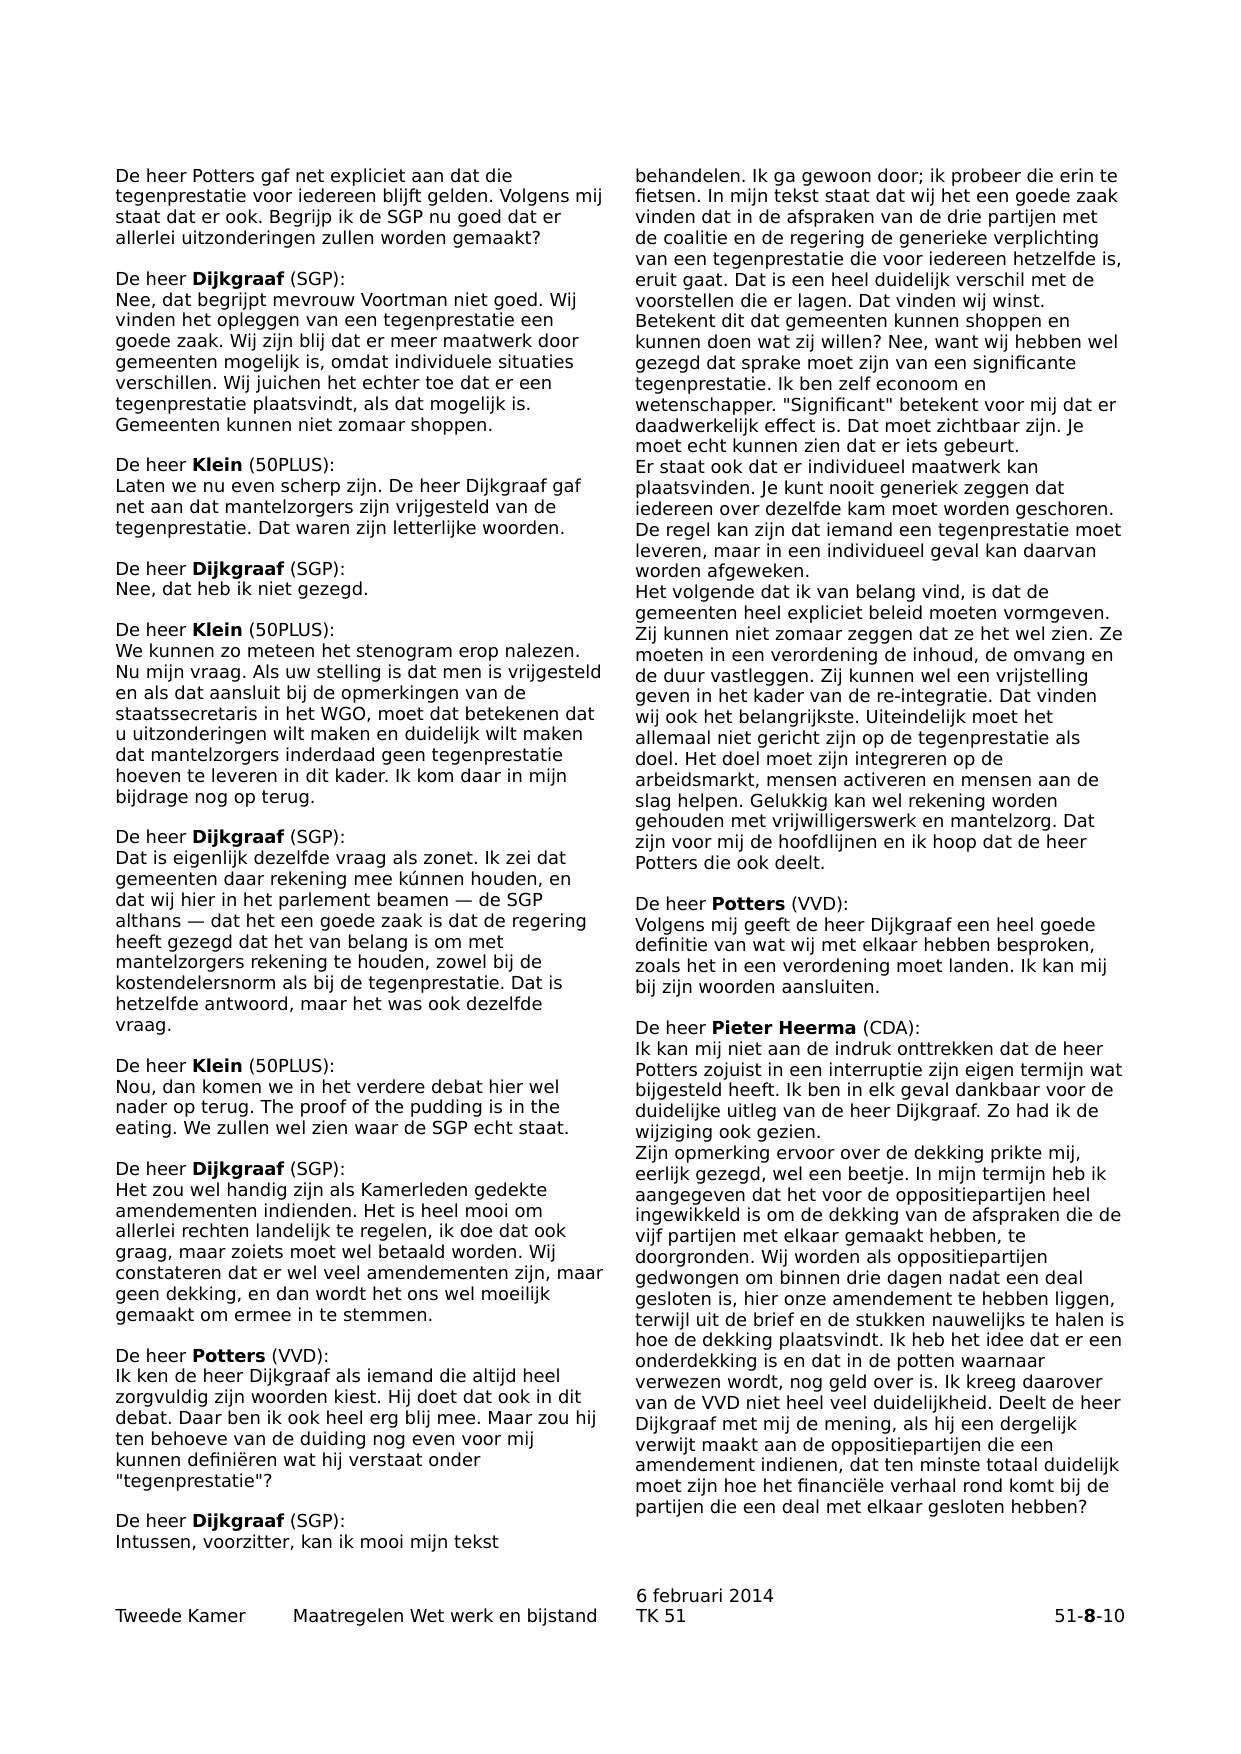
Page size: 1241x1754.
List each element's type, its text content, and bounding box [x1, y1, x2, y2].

text Nu mijn vraag. Als uw stelling is dat men is vrijgesteld en als dat aansluit bij de opmerkingen van de staatssecretaris in het WGO, moet dat betekenen dat u uitzonderingen wilt maken en duidelijk wilt maken dat mantelzorgers inderdaad geen tegenprestatie hoeven te leveren in dit kader. Ik kom daar in mijn bijdrage nog op terug. [115, 662, 605, 807]
text De heer Dijkgraaf (SGP): [115, 1511, 605, 1532]
text De heer Dijkgraaf (SGP): [115, 1159, 605, 1179]
text De heer Pieter Heerma (CDA): [635, 1018, 1125, 1038]
text Nou, dan komen we in het verdere debat hier wel nader op terug. The proof of the pudding is in the eating. We zullen wel zien waar de SGP echt staat. [115, 1076, 605, 1139]
text De heer Dijkgraaf (SGP): [115, 269, 605, 289]
text We kunnen zo meteen het stenogram erop nalezen. [115, 641, 605, 662]
text De heer Potters (VVD): [115, 1345, 605, 1366]
text De heer Klein (50PLUS): [115, 620, 605, 641]
text Intussen, voorzitter, kan ik mooi mijn tekst [115, 1532, 605, 1553]
text De heer Dijkgraaf (SGP): [115, 558, 605, 579]
text De heer Potters (VVD): [635, 894, 1125, 914]
text Betekent dit dat gemeenten kunnen shoppen en kunnen doen wat zij willen? Nee, want wij hebben wel gezegd dat sprake moet zijn van een significante tegenprestatie. Ik ben zelf econoom en wetenschapper. "Significant" betekent voor mij dat er daadwerkelijk effect is. Dat moet zichtbaar zijn. Je moet echt kunnen zien dat er iets gebeurt. [635, 311, 1125, 457]
text Er staat ook dat er individueel maatwerk kan plaatsvinden. Je kunt nooit generiek zeggen dat iedereen over dezelfde kam moet worden geschoren. De regel kan zijn dat iemand een tegenprestatie moet leveren, maar in een individueel geval kan daarvan worden afgeweken. [635, 457, 1125, 582]
text De heer Klein (50PLUS): [115, 455, 605, 476]
text Het volgende dat ik van belang vind, is dat de gemeenten heel expliciet beleid moeten vormgeven. Zij kunnen niet zomaar zeggen dat ze het wel zien. Ze moeten in een verordening de inhoud, de omvang en de duur vastleggen. Zij kunnen wel een vrijstelling geven in het kader van de re-integratie. Dat vinden wij ook het belangrijkste. Uiteindelijk moet het allemaal niet gericht zijn op de tegenprestatie als doel. Het doel moet zijn integreren op de arbeidsmarkt, mensen activeren en mensen aan de slag helpen. Gelukkig kan wel rekening worden gehouden met vrijwilligerswerk en mantelzorg. Dat zijn voor mij de hoofdlijnen en ik hoop dat de heer Potters die ook deelt. [635, 582, 1125, 874]
text Ik ken de heer Dijkgraaf als iemand die altijd heel zorgvuldig zijn woorden kiest. Hij doet dat ook in dit debat. Daar ben ik ook heel erg blij mee. Maar zou hij ten behoeve van de duiding nog even voor mij kunnen definiëren wat hij verstaat onder "tegenprestatie"? [115, 1366, 605, 1491]
text Volgens mij geeft de heer Dijkgraaf een heel goede definitie van wat wij met elkaar hebben besproken, zoals het in een verordening moet landen. Ik kan mij bij zijn woorden aansluiten. [635, 914, 1125, 998]
text Nee, dat heb ik niet gezegd. [115, 579, 605, 600]
text De heer Potters gaf net expliciet aan dat die tegenprestatie voor iedereen blijft gelden. Volgens mij staat dat er ook. Begrijp ik de SGP nu goed dat er allerlei uitzonderingen zullen worden gemaakt? [115, 165, 605, 249]
text De heer Dijkgraaf (SGP): [115, 827, 605, 848]
text Dat is eigenlijk dezelfde vraag als zonet. Ik zei dat gemeenten daar rekening mee kúnnen houden, en dat wij hier in het parlement beamen — de SGP althans — dat het een goede zaak is dat de regering heeft gezegd dat het van belang is om met mantelzorgers rekening te houden, zowel bij de kostendelersnorm als bij de tegenprestatie. Dat is hetzelfde antwoord, maar het was ook dezelfde vraag. [115, 848, 605, 1036]
text Nee, dat begrijpt mevrouw Voortman niet goed. Wij vinden het opleggen van een tegenprestatie een goede zaak. Wij zijn blij dat er meer maatwerk door gemeenten mogelijk is, omdat individuele situaties verschillen. Wij juichen het echter toe dat er een tegenprestatie plaatsvindt, als dat mogelijk is. Gemeenten kunnen niet zomaar shoppen. [115, 289, 605, 435]
text De heer Klein (50PLUS): [115, 1056, 605, 1076]
text Ik kan mij niet aan de indruk onttrekken dat de heer Potters zojuist in een interruptie zijn eigen termijn wat bijgesteld heeft. Ik ben in elk geval dankbaar voor de duidelijke uitleg van de heer Dijkgraaf. Zo had ik de wijziging ook gezien. [635, 1038, 1125, 1143]
text behandelen. Ik ga gewoon door; ik probeer die erin te fietsen. In mijn tekst staat dat wij het een goede zaak vinden dat in de afspraken van de drie partijen met de coalitie en de regering de generieke verplichting van een tegenprestatie die voor iedereen hetzelfde is, eruit gaat. Dat is een heel duidelijk verschil met de voorstellen die er lagen. Dat vinden wij winst. [635, 165, 1125, 311]
text Laten we nu even scherp zijn. De heer Dijkgraaf gaf net aan dat mantelzorgers zijn vrijgesteld van de tegenprestatie. Dat waren zijn letterlijke woorden. [115, 476, 605, 538]
text Het zou wel handig zijn als Kamerleden gedekte amendementen indienden. Het is heel mooi om allerlei rechten landelijk te regelen, ik doe dat ook graag, maar zoiets moet wel betaald worden. Wij constateren dat er wel veel amendementen zijn, maar geen dekking, en dan wordt het ons wel moeilijk gemaakt om ermee in te stemmen. [115, 1179, 605, 1325]
text Zijn opmerking ervoor over de dekking prikte mij, eerlijk gezegd, wel een beetje. In mijn termijn heb ik aangegeven dat het voor de oppositiepartijen heel ingewikkeld is om de dekking van de afspraken die de vijf partijen met elkaar gemaakt hebben, te doorgronden. Wij worden als oppositiepartijen gedwongen om binnen drie dagen nadat een deal gesloten is, hier onze amendement te hebben liggen, terwijl uit de brief en de stukken nauwelijks te halen is hoe de dekking plaatsvindt. Ik heb het idee dat er een onderdekking is en dat in de potten waarnaar verwezen wordt, nog geld over is. Ik kreeg daarover van de VVD niet heel veel duidelijkheid. Deelt de heer Dijkgraaf met mij de mening, als hij een dergelijk verwijt maakt aan de oppositiepartijen die een amendement indienen, dat ten minste totaal duidelijk moet zijn hoe het financiële verhaal rond komt bij de partijen die een deal met elkaar gesloten hebben? [635, 1143, 1125, 1518]
